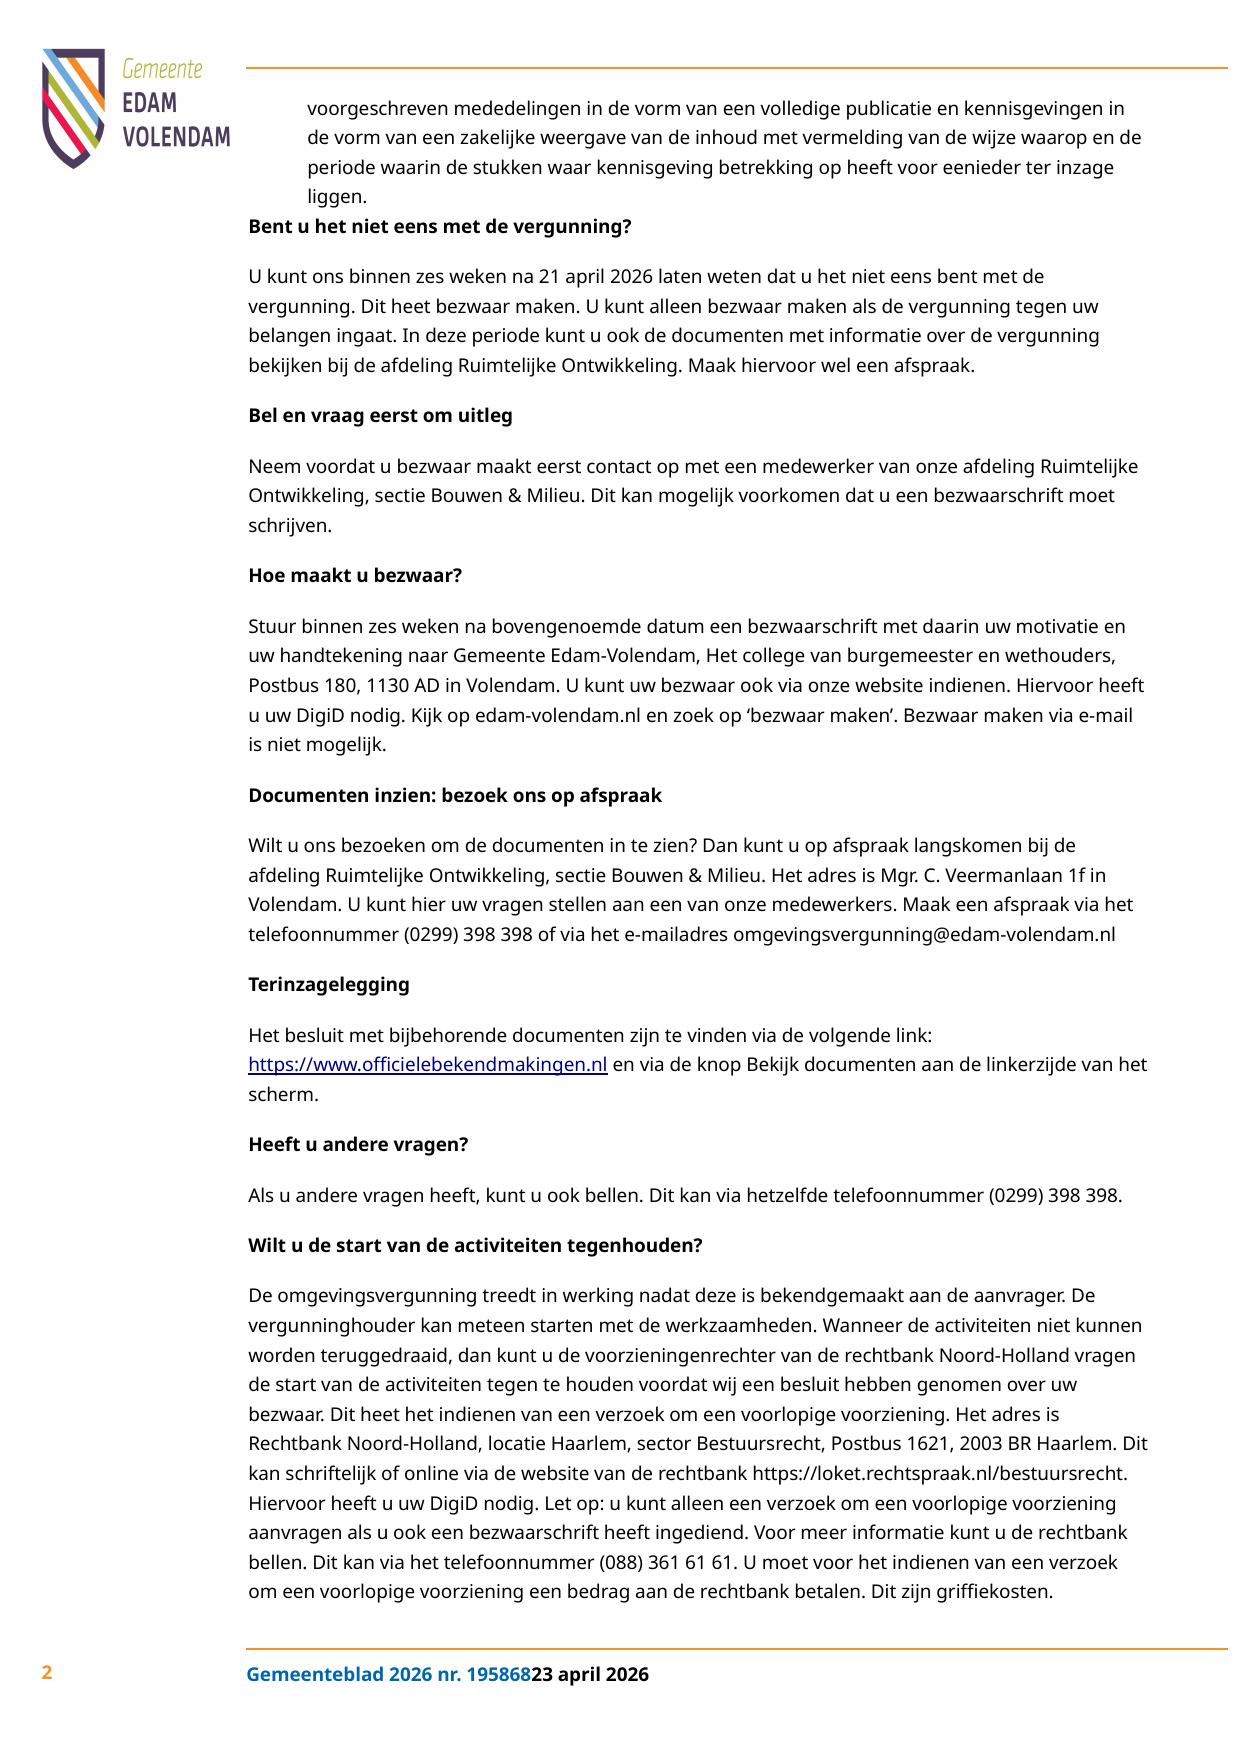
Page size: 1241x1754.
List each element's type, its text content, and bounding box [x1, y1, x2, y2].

text Neem voordat u bezwaar maakt eerst contact op met een medewerker van onze afdeling Ruimtelijke Ontwikkeling, sectie Bouwen & Milieu. Dit kan mogelijk voorkomen dat u een bezwaarschrift moet schrijven. [248, 453, 1152, 538]
list voorgeschreven mededelingen in de vorm van een volledige publicatie en kennisgevingen in de vorm van een zakelijke weergave van de inhoud met vermelding van de wijze waarop en de periode waarin de stukken waar kennisgeving betrekking op heeft voor eenieder ter inzage liggen. [248, 95, 1152, 209]
text U kunt ons binnen zes weken na 21 april 2026 laten weten dat u het niet eens bent met de vergunning. Dit heet bezwaar maken. U kunt alleen bezwaar maken als de vergunning tegen uw belangen ingaat. In deze periode kunt u ook de documenten met informatie over de vergunning bekijken bij de afdeling Ruimtelijke Ontwikkeling. Maak hiervoor wel een afspraak. [248, 263, 1152, 378]
text De omgevingsvergunning treedt in werking nadat deze is bekendgemaakt aan de aanvrager. De vergunninghouder kan meteen starten met de werkzaamheden. Wanneer de activiteiten niet kunnen worden teruggedraaid, dan kunt u de voorzieningenrechter van de rechtbank Noord-Holland vragen de start van de activiteiten tegen te houden voordat wij een besluit hebben genomen over uw bezwaar. Dit heet het indienen van een verzoek om een voorlopige voorziening. Het adres is Rechtbank Noord-Holland, locatie Haarlem, sector Bestuursrecht, Postbus 1621, 2003 BR Haarlem. Dit kan schriftelijk of online via de website van de rechtbank https://loket.rechtspraak.nl/bestuursrecht. Hiervoor heeft u uw DigiD nodig. Let op: u kunt alleen een verzoek om een voorlopige voorziening aanvragen als u ook een bezwaarschrift heeft ingediend. Voor meer informatie kunt u de rechtbank bellen. Dit kan via het telefoonnummer (088) 361 61 61. U moet voor het indienen van een verzoek om een voorlopige voorziening een bedrag aan de rechtbank betalen. Dit zijn griffiekosten. [248, 1283, 1152, 1604]
picture [41, 47, 231, 172]
text Stuur binnen zes weken na bovengenoemde datum een bezwaarschrift met daarin uw motivatie en uw handtekening naar Gemeente Edam-Volendam, Het college van burgemeester en wethouders, Postbus 180, 1130 AD in Volendam. U kunt uw bezwaar ook via onze website indienen. Hiervoor heeft u uw DigiD nodig. Kijk op edam-volendam.nl en zoek op ‘bezwaar maken’. Bezwaar maken via e-mail is niet mogelijk. [248, 613, 1152, 757]
text Hoe maakt u bezwaar? [248, 563, 1152, 588]
text Heeft u andere vragen? [248, 1131, 1152, 1157]
text Het besluit met bijbehorende documenten zijn te vinden via de volgende link: https://www.officielebekendmakingen.nl en via de knop Bekijk documenten aan de linkerzijde van het scherm. [248, 1022, 1152, 1107]
text Bel en vraag eerst om uitleg [248, 403, 1152, 428]
text Wilt u ons bezoeken om de documenten in te zien? Dan kunt u op afspraak langskomen bij de afdeling Ruimtelijke Ontwikkeling, sectie Bouwen & Milieu. Het adres is Mgr. C. Veermanlaan 1f in Volendam. U kunt hier uw vragen stellen aan een van onze medewerkers. Maak een afspraak via het telefoonnummer (0299) 398 398 of via het e-mailadres omgevingsvergunning@edam-volendam.nl [248, 832, 1152, 947]
text Terinzagelegging [248, 971, 1152, 997]
text Wilt u de start van de activiteiten tegenhouden? [248, 1232, 1152, 1258]
text Bent u het niet eens met de vergunning? [248, 213, 1152, 239]
text Als u andere vragen heeft, kunt u ook bellen. Dit kan via hetzelfde telefoonnummer (0299) 398 398. [248, 1182, 1152, 1208]
text Documenten inzien: bezoek ons op afspraak [248, 782, 1152, 808]
